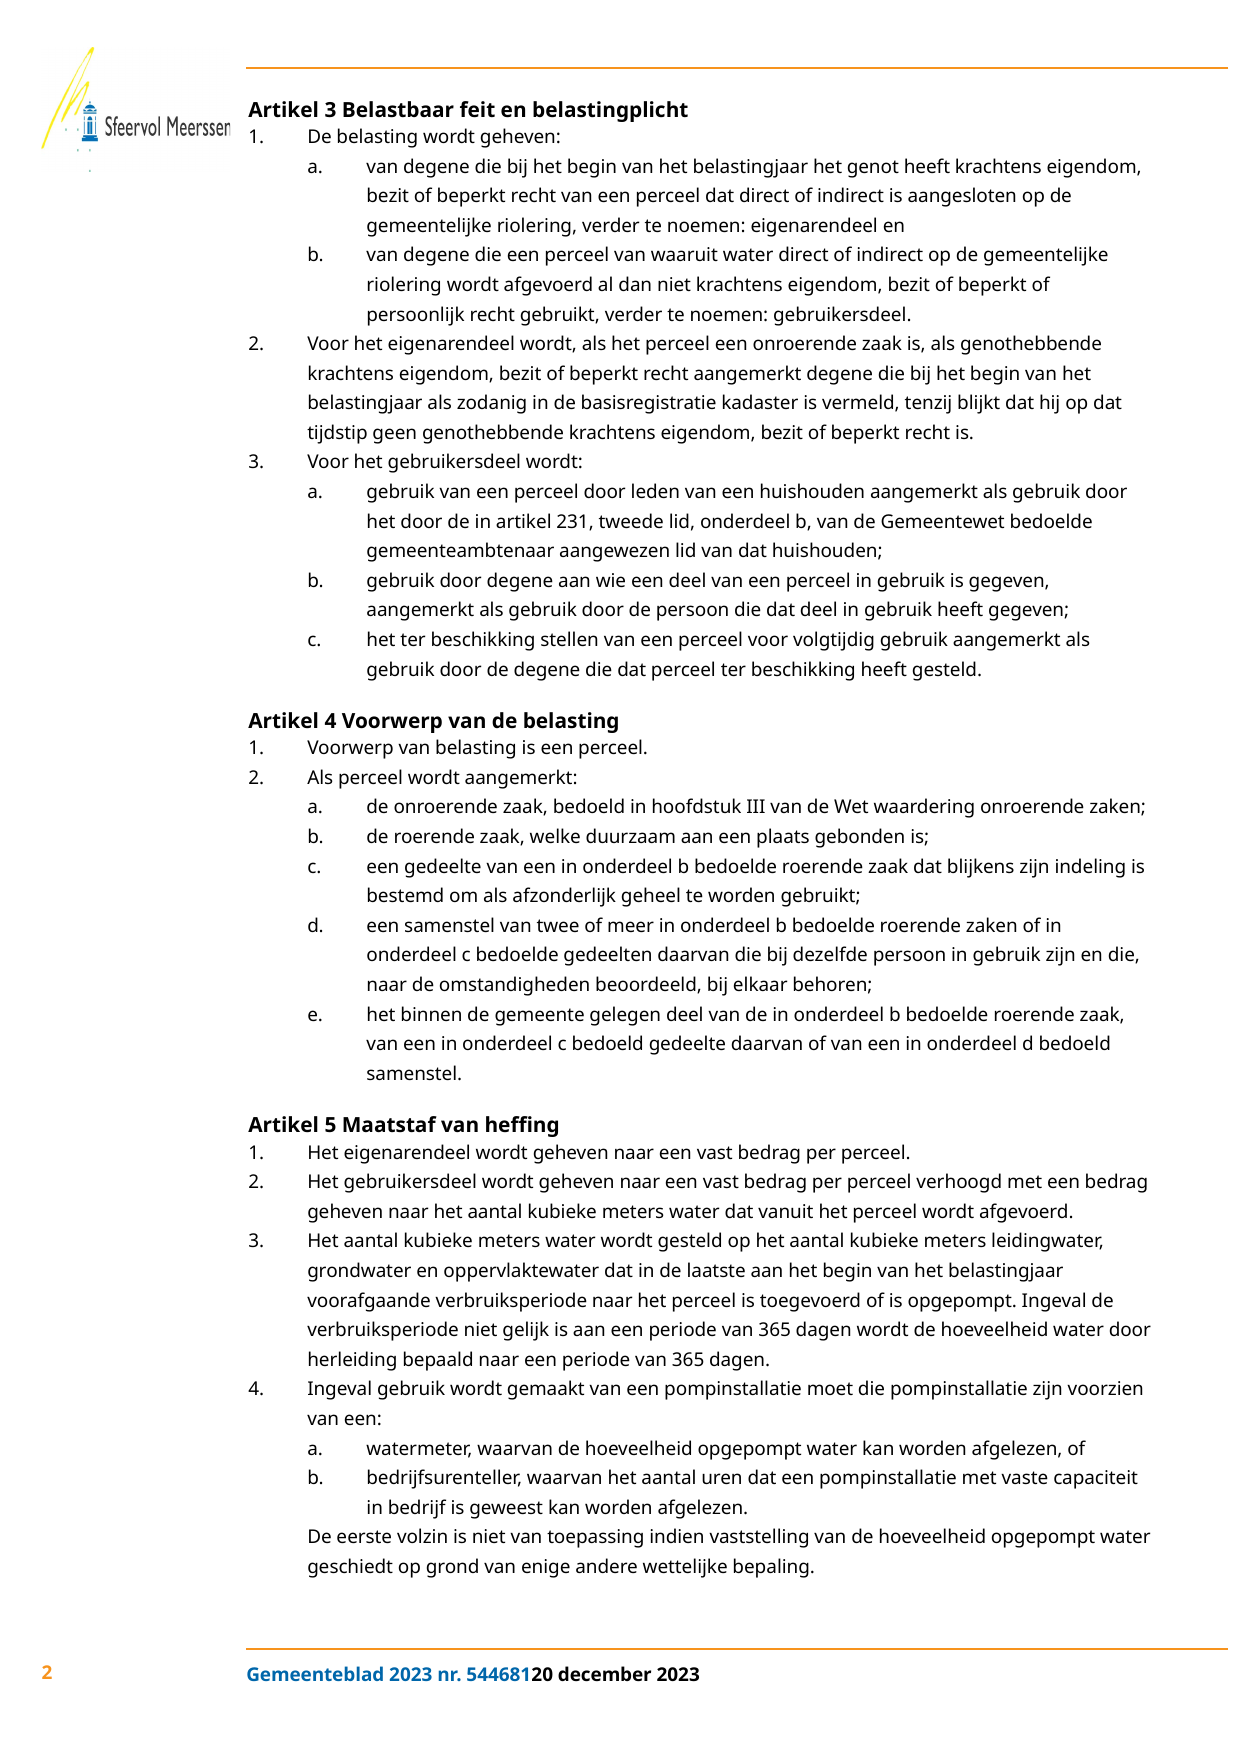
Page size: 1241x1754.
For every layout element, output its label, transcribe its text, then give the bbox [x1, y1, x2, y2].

list van degene die een perceel van waaruit water direct of indirect op de gemeentelijke riolering wordt afgevoerd al dan niet krachtens eigendom, bezit of beperkt of persoonlijk recht gebruikt, verder te noemen: gebruikersdeel. [307, 242, 1152, 326]
list De eerste volzin is niet van toepassing indien vaststelling van de hoeveelheid opgepompt water geschiedt op grond van enige andere wettelijke bepaling. [248, 1523, 1152, 1579]
list het binnen de gemeente gelegen deel van de in onderdeel b bedoelde roerende zaak, van een in onderdeel c bedoeld gedeelte daarvan of van een in onderdeel d bedoeld samenstel. [307, 1001, 1152, 1086]
list gebruik van een perceel door leden van een huishouden aangemerkt als gebruik door het door de in artikel 231, tweede lid, onderdeel b, van de Gemeentewet bedoelde gemeenteambtenaar aangewezen lid van dat huishouden; [307, 478, 1152, 563]
list een samenstel van twee of meer in onderdeel b bedoelde roerende zaken of in onderdeel c bedoelde gedeelten daarvan die bij dezelfde persoon in gebruik zijn en die, naar de omstandigheden beoordeeld, bij elkaar behoren; [307, 912, 1152, 997]
list bedrijfsurenteller, waarvan het aantal uren dat een pompinstallatie met vaste capaciteit in bedrijf is geweest kan worden afgelezen. [307, 1464, 1152, 1519]
picture [41, 47, 231, 172]
list Voorwerp van belasting is een perceel. [248, 734, 1152, 760]
list de onroerende zaak, bedoeld in hoofdstuk III van de Wet waardering onroerende zaken; [307, 794, 1152, 819]
list Het aantal kubieke meters water wordt gesteld op het aantal kubieke meters leidingwater, grondwater en oppervlaktewater dat in de laatste aan het begin van het belastingjaar voorafgaande verbruiksperiode naar het perceel is toegevoerd of is opgepompt. Ingeval de verbruiksperiode niet gelijk is aan een periode van 365 dagen wordt de hoeveelheid water door herleiding bepaald naar een periode van 365 dagen. [248, 1228, 1152, 1372]
list De belasting wordt geheven: [248, 123, 1152, 149]
text Artikel 3 Belastbaar feit en belastingplicht [248, 95, 1152, 123]
list Als perceel wordt aangemerkt: [248, 764, 1152, 790]
list Het gebruikersdeel wordt geheven naar een vast bedrag per perceel verhoogd met een bedrag geheven naar het aantal kubieke meters water dat vanuit het perceel wordt afgevoerd. [248, 1168, 1152, 1224]
text Artikel 5 Maatstaf van heffing [248, 1110, 1152, 1139]
list Het eigenarendeel wordt geheven naar een vast bedrag per perceel. [248, 1139, 1152, 1164]
list Voor het eigenarendeel wordt, als het perceel een onroerende zaak is, als genothebbende krachtens eigendom, bezit of beperkt recht aangemerkt degene die bij het begin van het belastingjaar als zodanig in de basisregistratie kadaster is vermeld, tenzij blijkt dat hij op dat tijdstip geen genothebbende krachtens eigendom, bezit of beperkt recht is. [248, 330, 1152, 445]
list de roerende zaak, welke duurzaam aan een plaats gebonden is; [307, 823, 1152, 849]
list watermeter, waarvan de hoeveelheid opgepompt water kan worden afgelezen, of [307, 1435, 1152, 1460]
list een gedeelte van een in onderdeel b bedoelde roerende zaak dat blijkens zijn indeling is bestemd om als afzonderlijk geheel te worden gebruikt; [307, 853, 1152, 908]
list Voor het gebruikersdeel wordt: [248, 449, 1152, 474]
list van degene die bij het begin van het belastingjaar het genot heeft krachtens eigendom, bezit of beperkt recht van een perceel dat direct of indirect is aangesloten op de gemeentelijke riolering, verder te noemen: eigenarendeel en [307, 153, 1152, 238]
list Ingeval gebruik wordt gemaakt van een pompinstallatie moet die pompinstallatie zijn voorzien van een: [248, 1376, 1152, 1431]
list het ter beschikking stellen van een perceel voor volgtijdig gebruik aangemerkt als gebruik door de degene die dat perceel ter beschikking heeft gesteld. [307, 626, 1152, 681]
text Artikel 4 Voorwerp van de belasting [248, 706, 1152, 734]
list gebruik door degene aan wie een deel van een perceel in gebruik is gegeven, aangemerkt als gebruik door de persoon die dat deel in gebruik heeft gegeven; [307, 567, 1152, 622]
